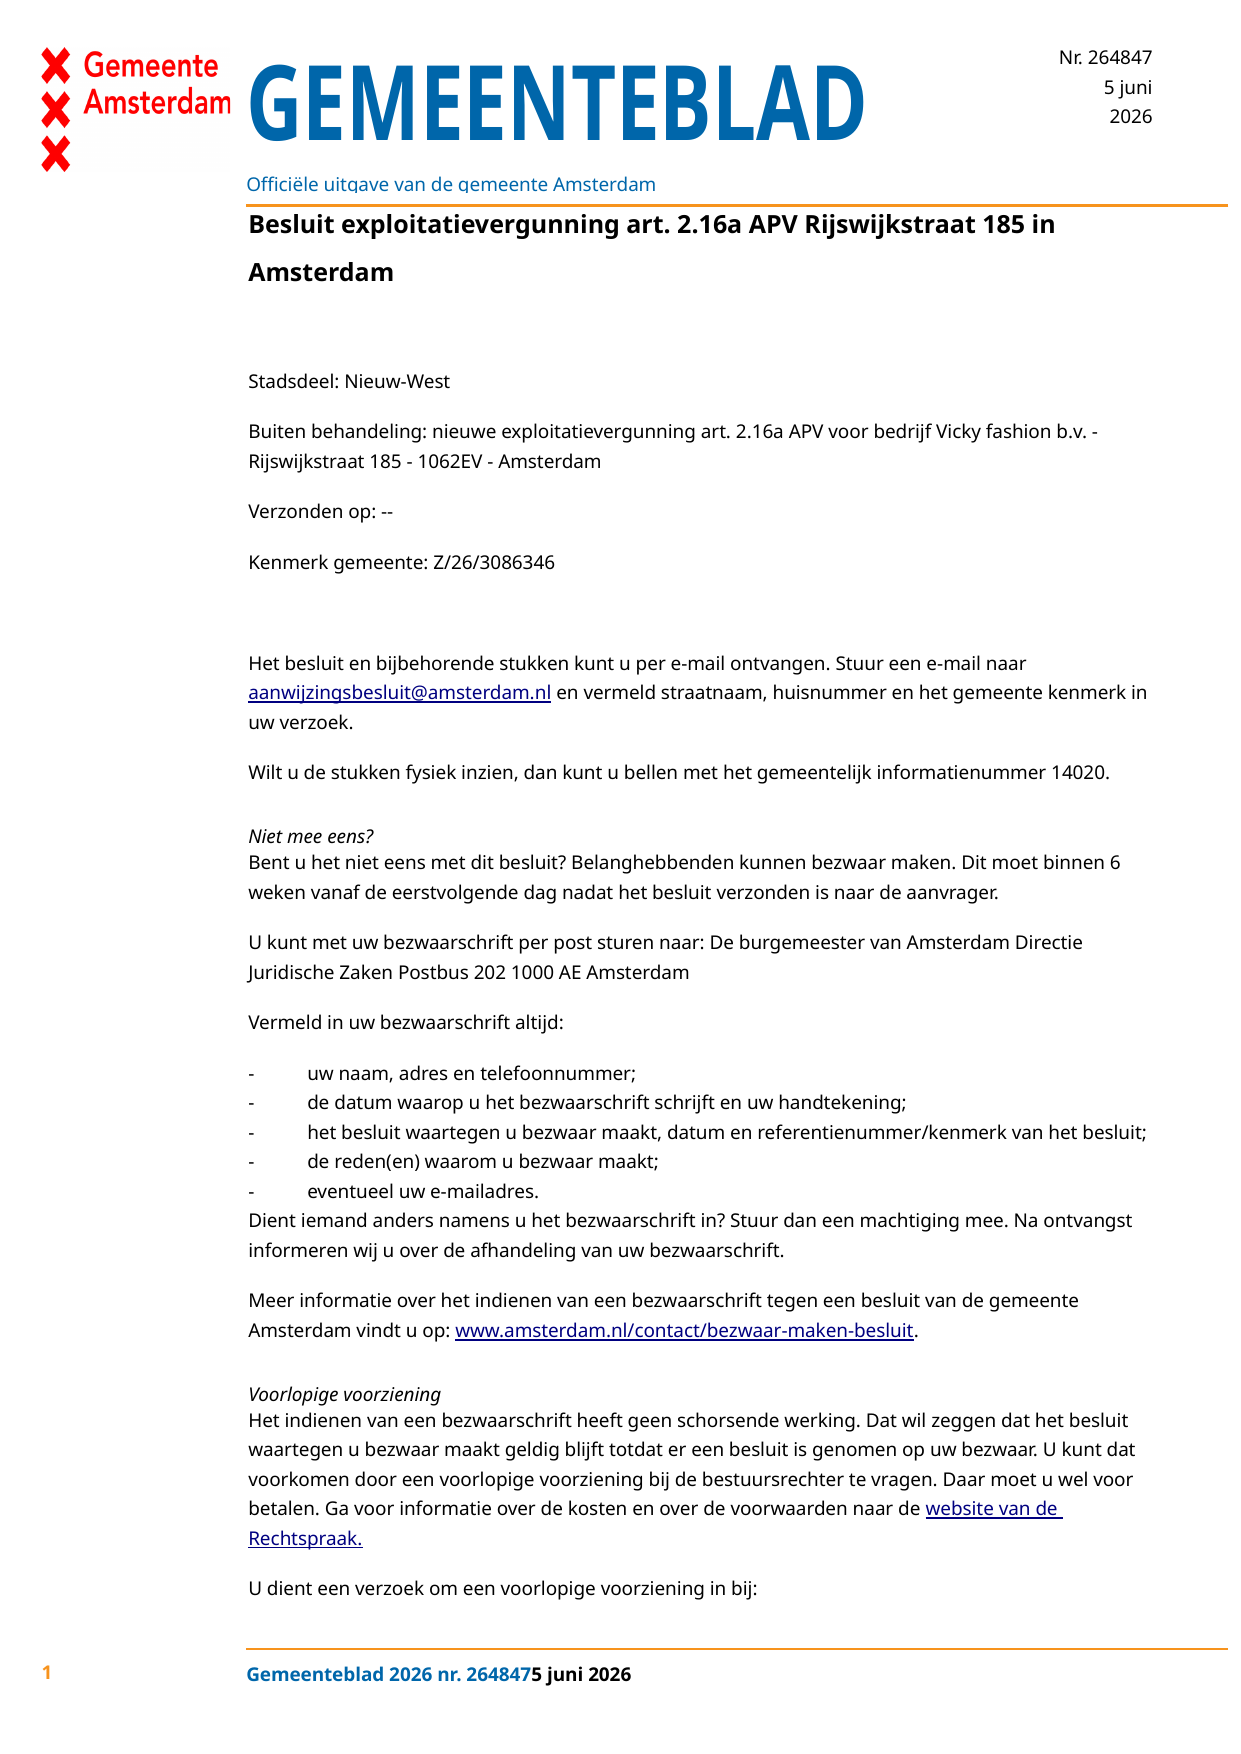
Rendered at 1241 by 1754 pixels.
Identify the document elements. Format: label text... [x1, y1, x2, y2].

text U dient een verzoek om een voorlopige voorziening in bij: [248, 1576, 1152, 1601]
text Het besluit en bijbehorende stukken kunt u per e-mail ontvangen. Stuur een e-mail naar aanwijzingsbesluit@amsterdam.nl en vermeld straatnaam, huisnummer en het gemeente kenmerk in uw verzoek. [248, 650, 1152, 735]
list de reden(en) waarom u bezwaar maakt; [248, 1148, 1152, 1174]
text Dient iemand anders namens u het bezwaarschrift in? Stuur dan een machtiging mee. Na ontvangst informeren wij u over de afhandeling van uw bezwaarschrift. [248, 1208, 1152, 1263]
text Verzonden op: -- [248, 499, 1152, 524]
list de datum waarop u het bezwaarschrift schrijft en uw handtekening; [248, 1089, 1152, 1115]
text U kunt met uw bezwaarschrift per post sturen naar: De burgemeester van Amsterdam Directie Juridische Zaken Postbus 202 1000 AE Amsterdam [248, 929, 1152, 984]
list uw naam, adres en telefoonnummer; [248, 1060, 1152, 1085]
text Kenmerk gemeente: Z/26/3086346 [248, 549, 1152, 575]
text Stadsdeel: Nieuw-West [248, 368, 1152, 394]
text Wilt u de stukken fysiek inzien, dan kunt u bellen met het gemeentelijk informatienummer 14020. [248, 759, 1152, 785]
text Bent u het niet eens met dit besluit? Belanghebbenden kunnen bezwaar maken. Dit moet binnen 6 weken vanaf de eerstvolgende dag nadat het besluit verzonden is naar de aanvrager. [248, 849, 1152, 904]
text Niet mee eens? [248, 823, 1152, 849]
picture [41, 47, 231, 172]
text Vermeld in uw bezwaarschrift altijd: [248, 1009, 1152, 1035]
text Besluit exploitatievergunning art. 2.16a APV Rijswijkstraat 185 in Amsterdam [248, 207, 1152, 288]
text Voorlopige voorziening [248, 1381, 1152, 1407]
text Meer informatie over het indienen van een bezwaarschrift tegen een besluit van de gemeente Amsterdam vindt u op: www.amsterdam.nl/contact/bezwaar-maken-besluit. [248, 1288, 1152, 1343]
text Het indienen van een bezwaarschrift heeft geen schorsende werking. Dat wil zeggen dat het besluit waartegen u bezwaar maakt geldig blijft totdat er een besluit is genomen op uw bezwaar. U kunt dat voorkomen door een voorlopige voorziening bij de bestuursrechter te vragen. Daar moet u wel voor betalen. Ga voor informatie over de kosten en over de voorwaarden naar de website van de Rechtspraak. [248, 1407, 1152, 1551]
list het besluit waartegen u bezwaar maakt, datum en referentienummer/kenmerk van het besluit; [248, 1119, 1152, 1144]
list eventueel uw e-mailadres. [248, 1178, 1152, 1204]
text Buiten behandeling: nieuwe exploitatievergunning art. 2.16a APV voor bedrijf Vicky fashion b.v. - Rijswijkstraat 185 - 1062EV - Amsterdam [248, 419, 1152, 474]
